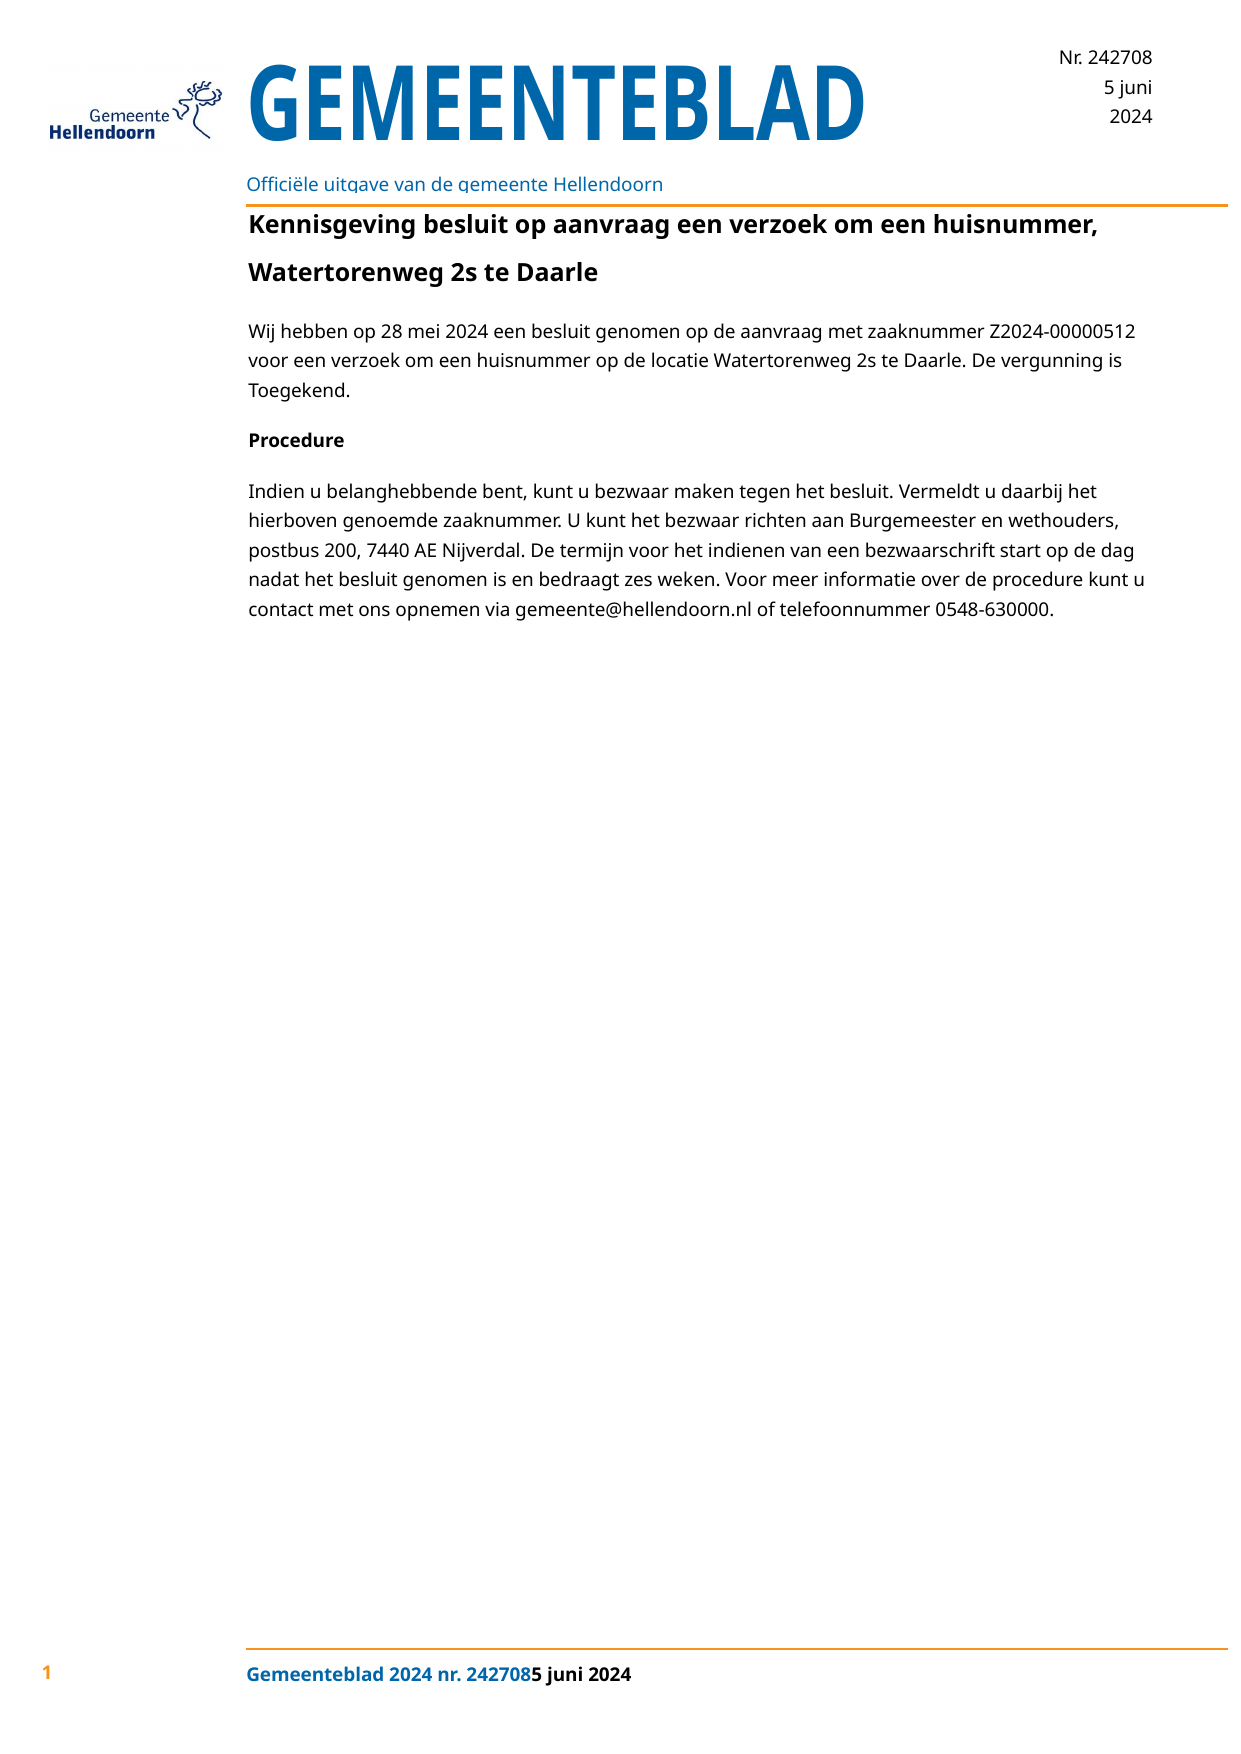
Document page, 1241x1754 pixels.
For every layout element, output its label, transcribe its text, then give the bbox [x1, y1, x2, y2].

text Indien u belanghebbende bent, kunt u bezwaar maken tegen het besluit. Vermeldt u daarbij het hierboven genoemde zaaknummer. U kunt het bezwaar richten aan Burgemeester en wethouders, postbus 200, 7440 AE Nijverdal. De termijn voor het indienen van een bezwaarschrift start op de dag nadat het besluit genomen is en bedraagt zes weken. Voor meer informatie over de procedure kunt u contact met ons opnemen via gemeente@hellendoorn.nl of telefoonnummer 0548-630000. [248, 478, 1152, 622]
picture [41, 47, 231, 172]
text Wij hebben op 28 mei 2024 een besluit genomen op de aanvraag met zaaknummer Z2024-00000512 voor een verzoek om een huisnummer op de locatie Watertorenweg 2s te Daarle. De vergunning is Toegekend. [248, 318, 1152, 403]
text Procedure [248, 427, 1152, 453]
text Kennisgeving besluit op aanvraag een verzoek om een huisnummer, Watertorenweg 2s te Daarle [248, 207, 1152, 288]
